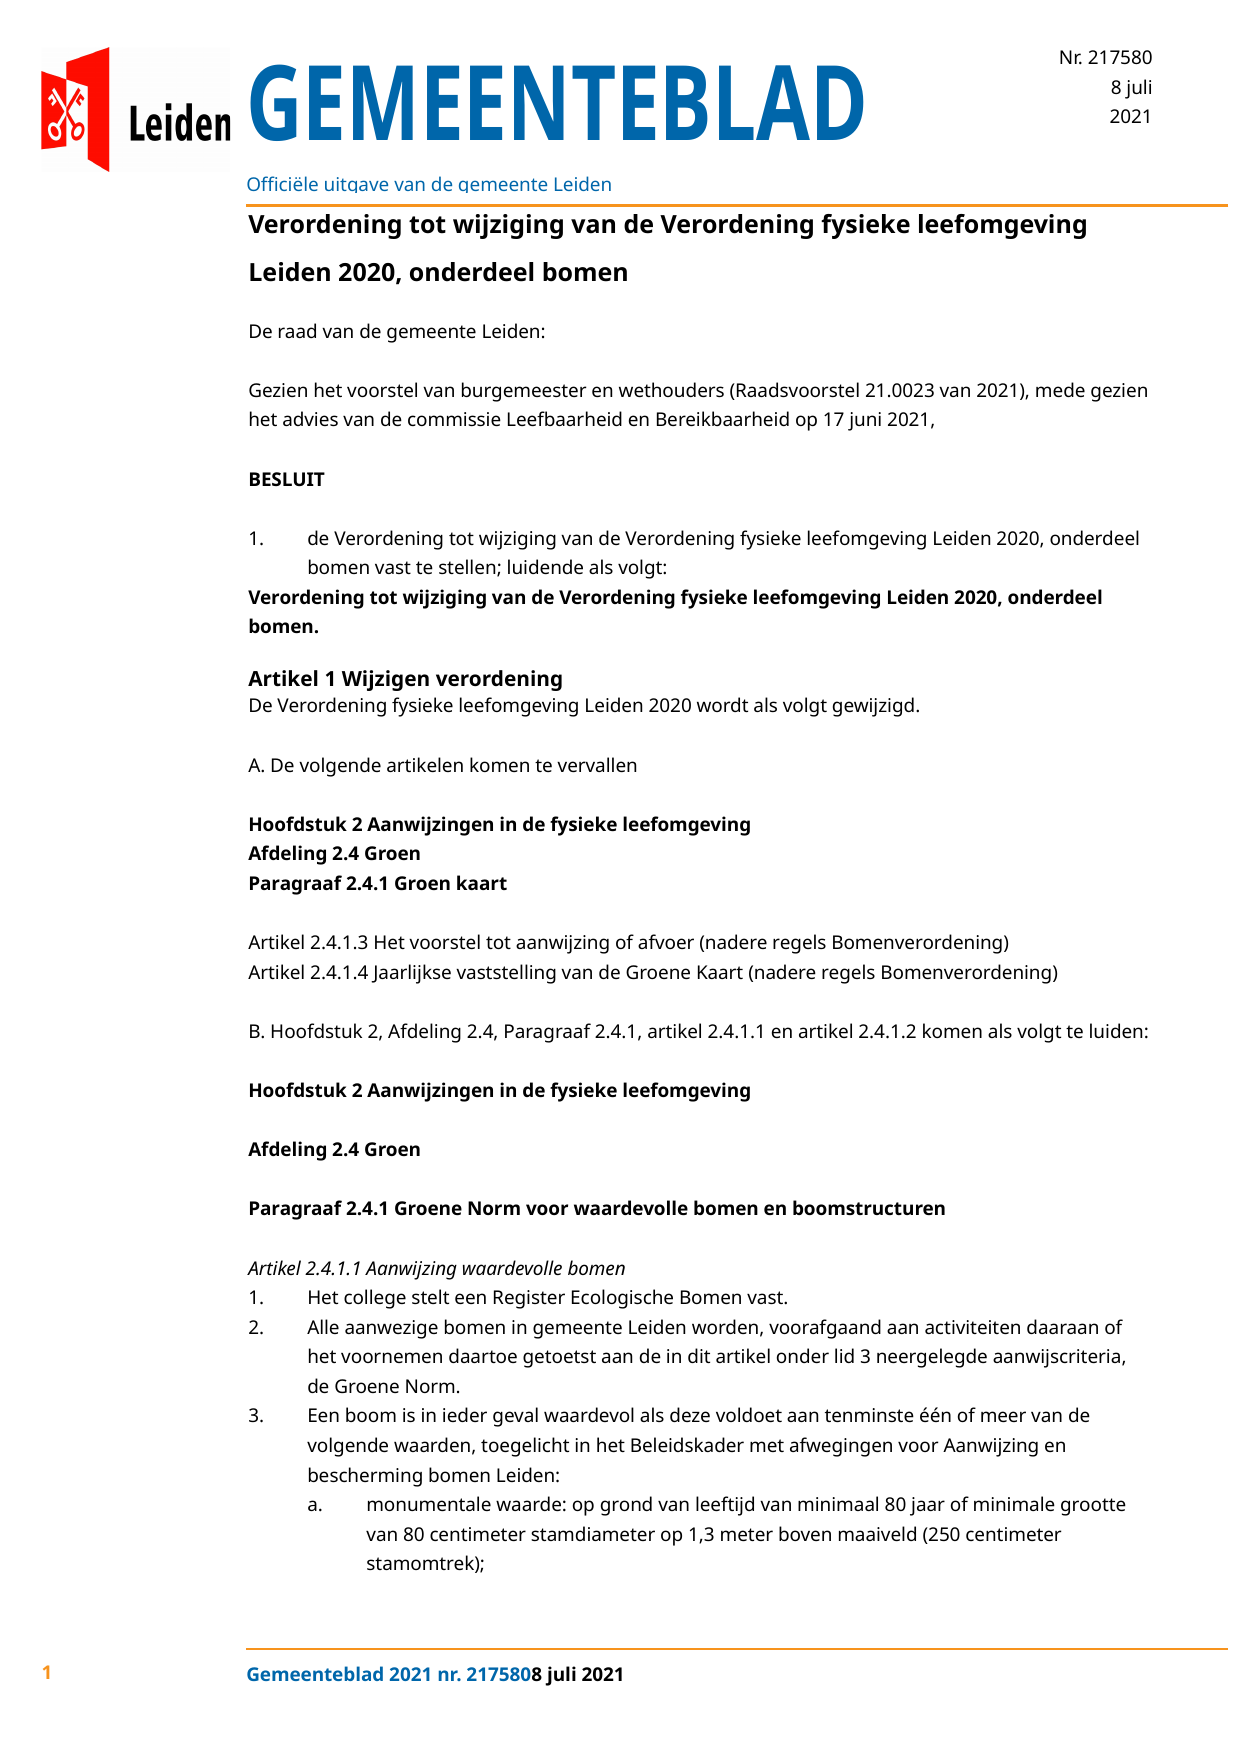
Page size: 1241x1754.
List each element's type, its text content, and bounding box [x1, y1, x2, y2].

text B. Hoofdstuk 2, Afdeling 2.4, Paragraaf 2.4.1, artikel 2.4.1.1 en artikel 2.4.1.2 komen als volgt te luiden: [248, 1018, 1152, 1044]
text Paragraaf 2.4.1 Groene Norm voor waardevolle bomen en boomstructuren [248, 1196, 1152, 1221]
text Artikel 2.4.1.1 Aanwijzing waardevolle bomen [248, 1255, 1152, 1280]
text Artikel 2.4.1.4 Jaarlijkse vaststelling van de Groene Kaart (nadere regels Bomenverordening) [248, 959, 1152, 984]
list monumentale waarde: op grond van leeftijd van minimaal 80 jaar of minimale grootte van 80 centimeter stamdiameter op 1,3 meter boven maaiveld (250 centimeter stamomtrek); [307, 1491, 1152, 1576]
list Alle aanwezige bomen in gemeente Leiden worden, voorafgaand aan activiteiten daaraan of het voornemen daartoe getoetst aan de in dit artikel onder lid 3 neergelegde aanwijscriteria, de Groene Norm. [248, 1314, 1152, 1399]
text Afdeling 2.4 Groen [248, 1136, 1152, 1162]
text Hoofdstuk 2 Aanwijzingen in de fysieke leefomgeving [248, 811, 1152, 837]
text De Verordening fysieke leefomgeving Leiden 2020 wordt als volgt gewijzigd. [248, 693, 1152, 718]
text De raad van de gemeente Leiden: [248, 318, 1152, 344]
text A. De volgende artikelen komen te vervallen [248, 752, 1152, 777]
text Gezien het voorstel van burgemeester en wethouders (Raadsvoorstel 21.0023 van 2021), mede gezien het advies van de commissie Leefbaarheid en Bereikbaarheid op 17 juni 2021, [248, 377, 1152, 432]
text Artikel 2.4.1.3 Het voorstel tot aanwijzing of afvoer (nadere regels Bomenverordening) [248, 929, 1152, 955]
list Een boom is in ieder geval waardevol als deze voldoet aan tenminste één of meer van de volgende waarden, toegelicht in het Beleidskader met afwegingen voor Aanwijzing en bescherming bomen Leiden: [248, 1403, 1152, 1487]
text Hoofdstuk 2 Aanwijzingen in de fysieke leefomgeving [248, 1077, 1152, 1103]
list Het college stelt een Register Ecologische Bomen vast. [248, 1284, 1152, 1310]
list de Verordening tot wijziging van de Verordening fysieke leefomgeving Leiden 2020, onderdeel bomen vast te stellen; luidende als volgt: [248, 525, 1152, 580]
text Verordening tot wijziging van de Verordening fysieke leefomgeving Leiden 2020, onderdeel bomen [248, 207, 1152, 288]
text Afdeling 2.4 Groen [248, 841, 1152, 866]
picture [41, 47, 231, 172]
text Paragraaf 2.4.1 Groen kaart [248, 870, 1152, 896]
text Verordening tot wijziging van de Verordening fysieke leefomgeving Leiden 2020, onderdeel bomen. [248, 584, 1152, 639]
text BESLUIT [248, 466, 1152, 492]
text Artikel 1 Wijzigen verordening [248, 664, 1152, 693]
